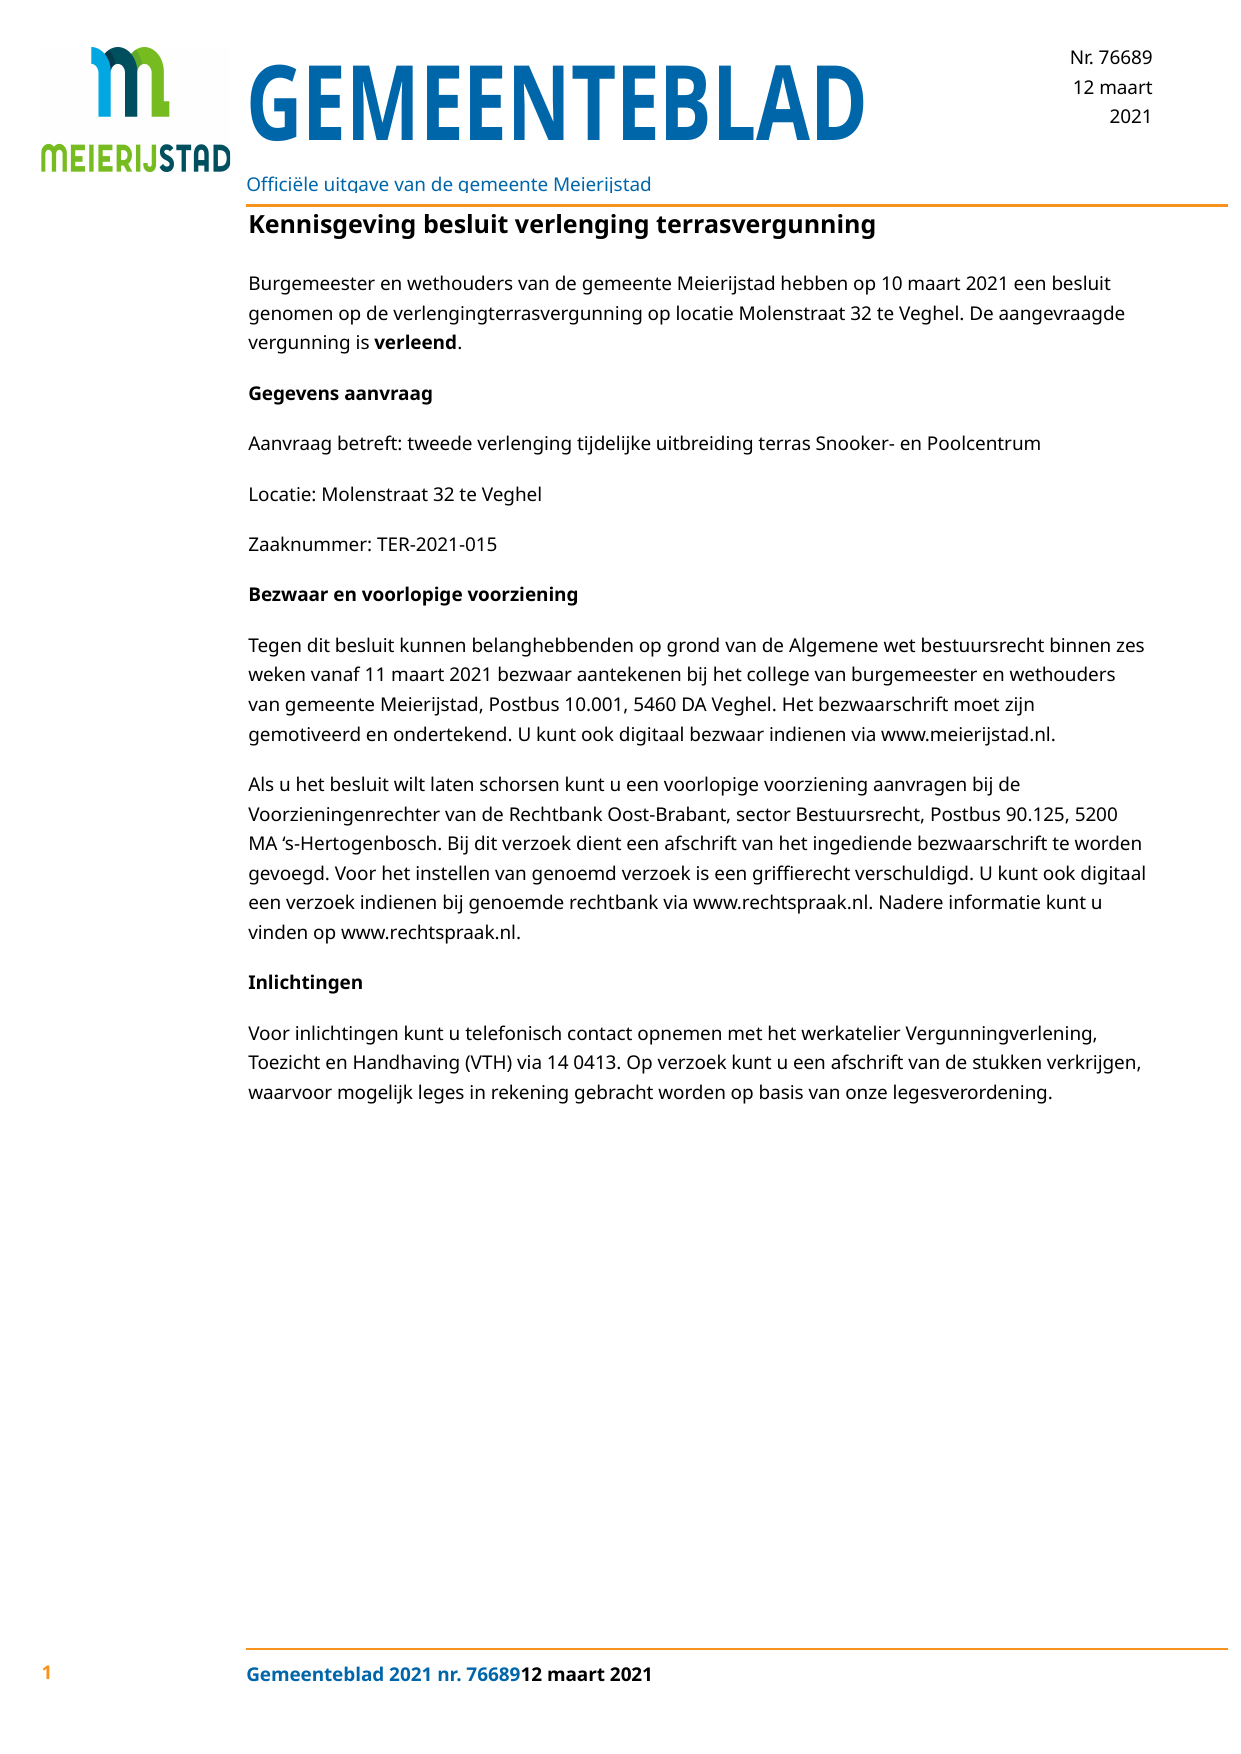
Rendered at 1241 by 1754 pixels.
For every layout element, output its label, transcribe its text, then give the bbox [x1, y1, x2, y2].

text Zaaknummer: TER-2021-015 [248, 531, 1152, 557]
text Aanvraag betreft: tweede verlenging tijdelijke uitbreiding terras Snooker- en Poolcentrum [248, 430, 1152, 456]
text Als u het besluit wilt laten schorsen kunt u een voorlopige voorziening aanvragen bij de Voorzieningenrechter van de Rechtbank Oost-Brabant, sector Bestuursrecht, Postbus 90.125, 5200 MA ‘s-Hertogenbosch. Bij dit verzoek dient een afschrift van het ingediende bezwaarschrift te worden gevoegd. Voor het instellen van genoemd verzoek is een griffierecht verschuldigd. U kunt ook digitaal een verzoek indienen bij genoemde rechtbank via www.rechtspraak.nl. Nadere informatie kunt u vinden op www.rechtspraak.nl. [248, 771, 1152, 945]
text Locatie: Molenstraat 32 te Veghel [248, 481, 1152, 506]
text Burgemeester en wethouders van de gemeente Meierijstad hebben op 10 maart 2021 een besluit genomen op de verlengingterrasvergunning op locatie Molenstraat 32 te Veghel. De aangevraagde vergunning is verleend. [248, 270, 1152, 355]
picture [41, 47, 231, 172]
text Bezwaar en voorlopige voorziening [248, 582, 1152, 607]
text Gegevens aanvraag [248, 380, 1152, 406]
text Voor inlichtingen kunt u telefonisch contact opnemen met het werkatelier Vergunningverlening, Toezicht en Handhaving (VTH) via 14 0413. Op verzoek kunt u een afschrift van de stukken verkrijgen, waarvoor mogelijk leges in rekening gebracht worden op basis van onze legesverordening. [248, 1020, 1152, 1105]
text Tegen dit besluit kunnen belanghebbenden op grond van de Algemene wet bestuursrecht binnen zes weken vanaf 11 maart 2021 bezwaar aantekenen bij het college van burgemeester en wethouders van gemeente Meierijstad, Postbus 10.001, 5460 DA Veghel. Het bezwaarschrift moet zijn gemotiveerd en ondertekend. U kunt ook digitaal bezwaar indienen via www.meierijstad.nl. [248, 632, 1152, 746]
text Inlichtingen [248, 969, 1152, 995]
text Kennisgeving besluit verlenging terrasvergunning [248, 207, 1152, 241]
